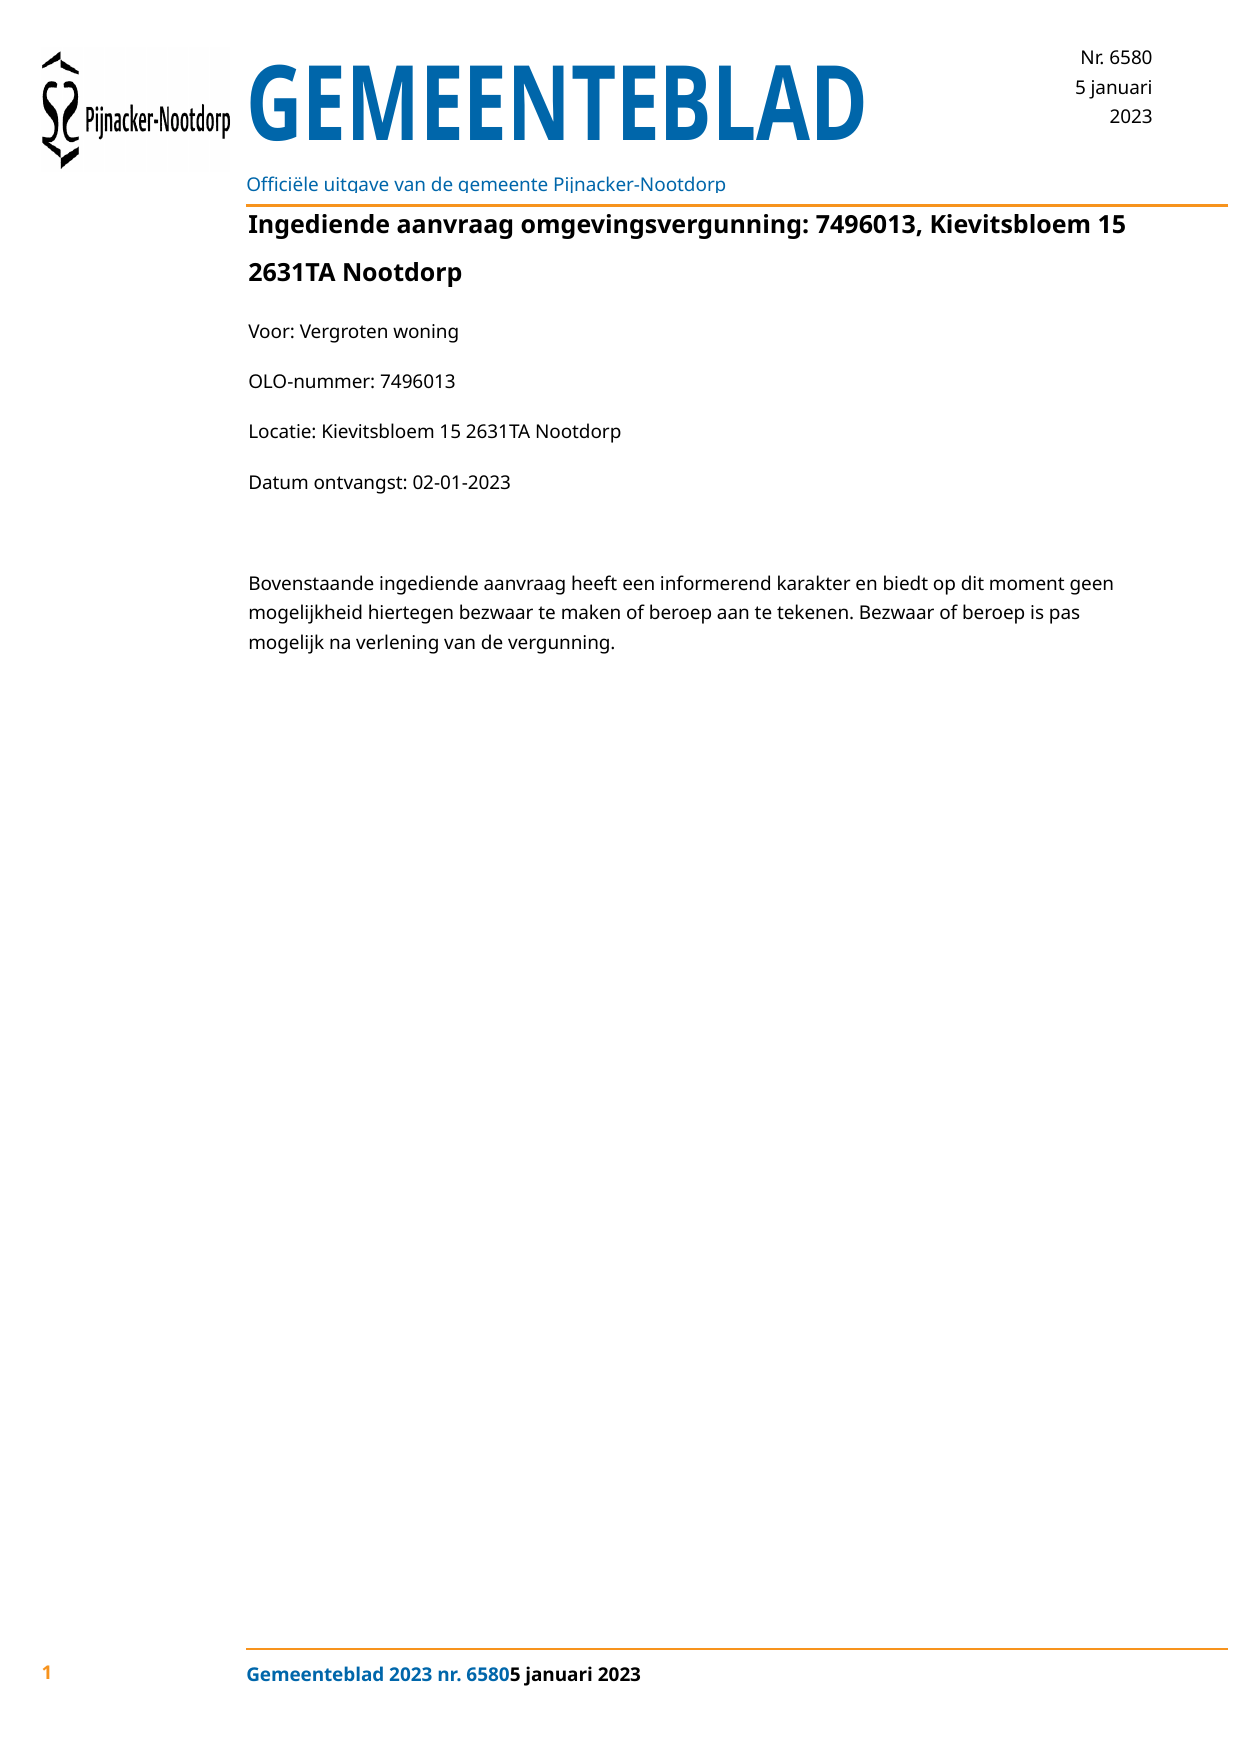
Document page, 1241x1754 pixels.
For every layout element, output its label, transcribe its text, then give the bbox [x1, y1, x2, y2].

text Voor: Vergroten woning [248, 318, 1152, 344]
picture [41, 47, 231, 172]
text Ingediende aanvraag omgevingsvergunning: 7496013, Kievitsbloem 15 2631TA Nootdorp [248, 207, 1152, 288]
text Datum ontvangst: 02-01-2023 [248, 469, 1152, 495]
text OLO-nummer: 7496013 [248, 368, 1152, 394]
text Locatie: Kievitsbloem 15 2631TA Nootdorp [248, 419, 1152, 444]
text Bovenstaande ingediende aanvraag heeft een informerend karakter en biedt op dit moment geen mogelijkheid hiertegen bezwaar te maken of beroep aan te tekenen. Bezwaar of beroep is pas mogelijk na verlening van de vergunning. [248, 570, 1152, 655]
